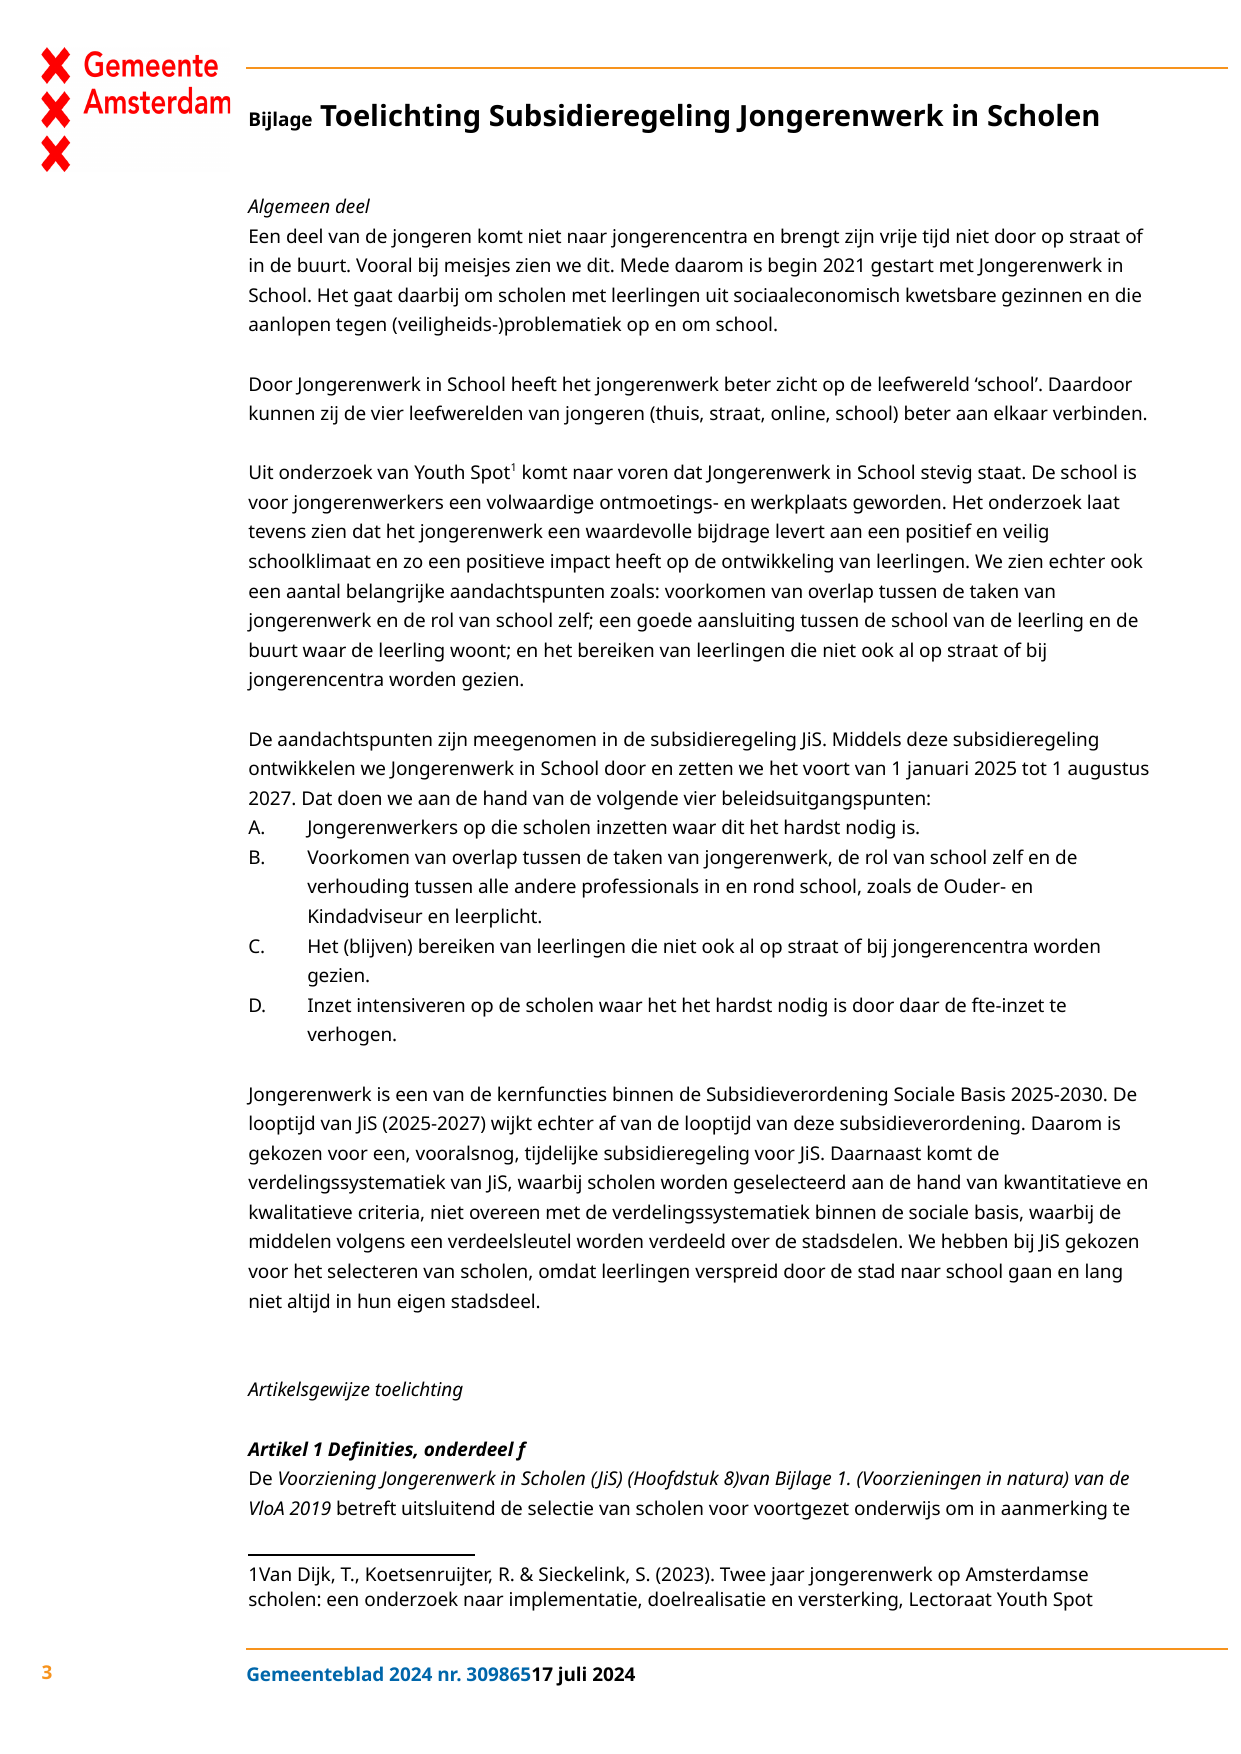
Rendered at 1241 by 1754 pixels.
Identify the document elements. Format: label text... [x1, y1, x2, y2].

list Inzet intensiveren op de scholen waar het het hardst nodig is door daar de fte-inzet te verhogen. [248, 992, 1152, 1047]
list Voorkomen van overlap tussen de taken van jongerenwerk, de rol van school zelf en de verhouding tussen alle andere professionals in en rond school, zoals de Ouder- en Kindadviseur en leerplicht. [248, 844, 1152, 929]
text De Voorziening Jongerenwerk in Scholen (JiS) (Hoofdstuk 8)van Bijlage 1. (Voorzieningen in natura) van de VloA 2019 betreft uitsluitend de selectie van scholen voor voortgezet onderwijs om in aanmerking te [248, 1465, 1152, 1521]
list Jongerenwerkers op die scholen inzetten waar dit het hardst nodig is. [248, 814, 1152, 840]
text Door Jongerenwerk in School heeft het jongerenwerk beter zicht op de leefwereld ‘school’. Daardoor kunnen zij de vier leefwerelden van jongeren (thuis, straat, online, school) beter aan elkaar verbinden. [248, 371, 1152, 426]
text Artikelsgewijze toelichting [248, 1377, 1152, 1402]
text Uit onderzoek van Youth Spot komt naar voren dat Jongerenwerk in School stevig staat. De school is voor jongerenwerkers een volwaardige ontmoetings- en werkplaats geworden. Het onderzoek laat tevens zien dat het jongerenwerk een waardevolle bijdrage levert aan een positief en veilig schoolklimaat en zo een positieve impact heeft op de ontwikkeling van leerlingen. We zien echter ook een aantal belangrijke aandachtspunten zoals: voorkomen van overlap tussen de taken van jongerenwerk en de rol van school zelf; een goede aansluiting tussen de school van de leerling en de buurt waar de leerling woont; en het bereiken van leerlingen die niet ook al op straat of bij jongerencentra worden gezien. [248, 459, 1152, 692]
text Algemeen deel [248, 193, 1152, 219]
text Jongerenwerk is een van de kernfuncties binnen de Subsidieverordening Sociale Basis 2025-2030. De looptijd van JiS (2025-2027) wijkt echter af van de looptijd van deze subsidieverordening. Daarom is gekozen voor een, vooralsnog, tijdelijke subsidieregeling voor JiS. Daarnaast komt de verdelingssystematiek van JiS, waarbij scholen worden geselecteerd aan de hand van kwantitatieve en kwalitatieve criteria, niet overeen met de verdelingssystematiek binnen de sociale basis, waarbij de middelen volgens een verdeelsleutel worden verdeeld over de stadsdelen. We hebben bij JiS gekozen voor het selecteren van scholen, omdat leerlingen verspreid door de stad naar school gaan en lang niet altijd in hun eigen stadsdeel. [248, 1081, 1152, 1313]
text Een deel van de jongeren komt niet naar jongerencentra en brengt zijn vrije tijd niet door op straat of in de buurt. Vooral bij meisjes zien we dit. Mede daarom is begin 2021 gestart met Jongerenwerk in School. Het gaat daarbij om scholen met leerlingen uit sociaaleconomisch kwetsbare gezinnen en die aanlopen tegen (veiligheids-)problematiek op en om school. [248, 223, 1152, 337]
list Het (blijven) bereiken van leerlingen die niet ook al op straat of bij jongerencentra worden gezien. [248, 933, 1152, 988]
text Artikel 1 Definities, onderdeel f [248, 1436, 1152, 1461]
text De aandachtspunten zijn meegenomen in de subsidieregeling JiS. Middels deze subsidieregeling ontwikkelen we Jongerenwerk in School door en zetten we het voort van 1 januari 2025 tot 1 augustus 2027. Dat doen we aan de hand van de volgende vier beleidsuitgangspunten: [248, 726, 1152, 811]
text Bijlage Toelichting Subsidieregeling Jongerenwerk in Scholen [248, 95, 1152, 134]
text Van Dijk, T., Koetsenruijter, R. & Sieckelink, S. (2023). Twee jaar jongerenwerk op Amsterdamse scholen: een onderzoek naar implementatie, doelrealisatie en versterking, Lectoraat Youth Spot [248, 1561, 1152, 1612]
picture [41, 47, 231, 172]
